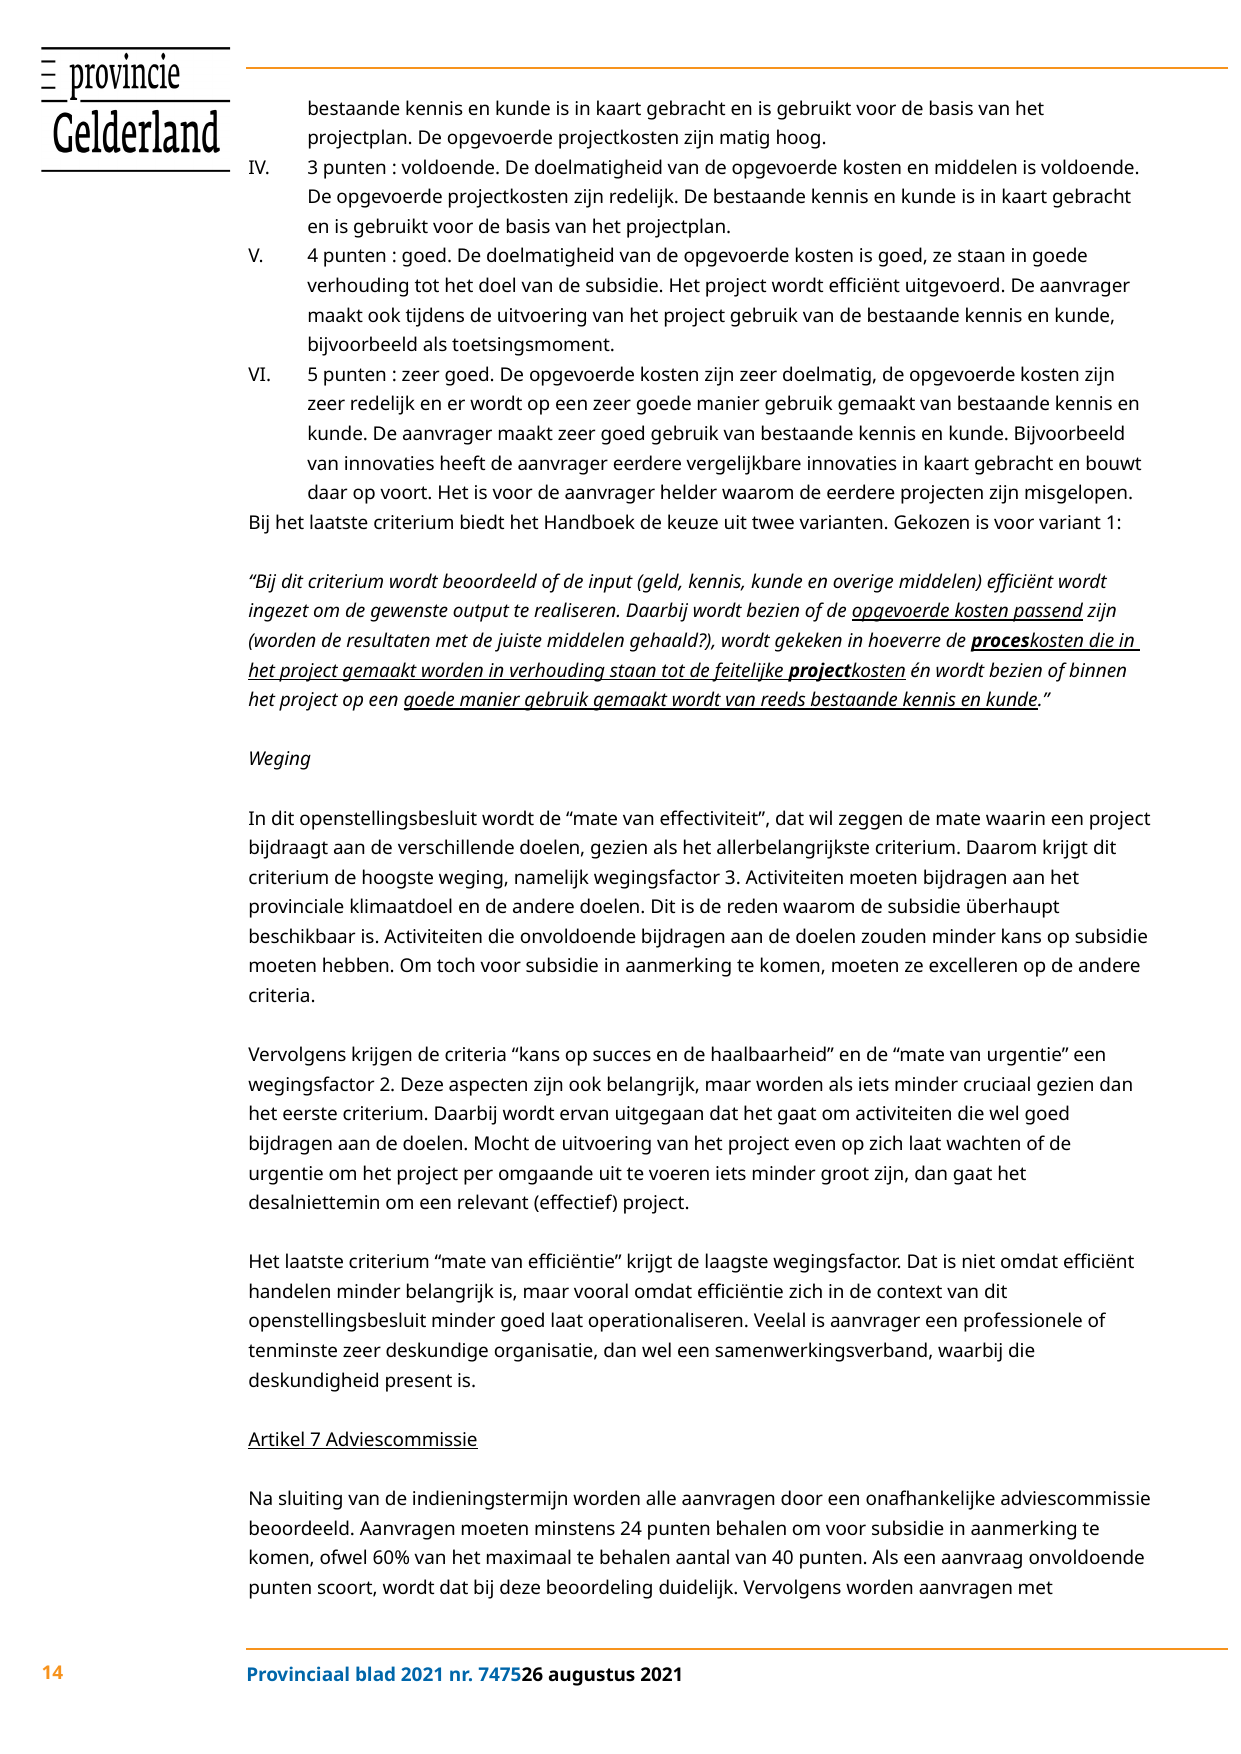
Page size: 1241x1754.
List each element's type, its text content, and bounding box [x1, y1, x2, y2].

text Het laatste criterium “mate van efficiëntie” krijgt de laagste wegingsfactor. Dat is niet omdat efficiënt handelen minder belangrijk is, maar vooral omdat efficiëntie zich in de context van dit openstellingsbesluit minder goed laat operationaliseren. Veelal is aanvrager een professionele of tenminste zeer deskundige organisatie, dan wel een samenwerkingsverband, waarbij die deskundigheid present is. [248, 1248, 1152, 1393]
text Vervolgens krijgen de criteria “kans op succes en de haalbaarheid” en de “mate van urgentie” een wegingsfactor 2. Deze aspecten zijn ook belangrijk, maar worden als iets minder cruciaal gezien dan het eerste criterium. Daarbij wordt ervan uitgegaan dat het gaat om activiteiten die wel goed bijdragen aan de doelen. Mocht de uitvoering van het project even op zich laat wachten of de urgentie om het project per omgaande uit te voeren iets minder groot zijn, dan gaat het desalniettemin om een relevant (effectief) project. [248, 1041, 1152, 1215]
text Na sluiting van de indieningstermijn worden alle aanvragen door een onafhankelijke adviescommissie beoordeeld. Aanvragen moeten minstens 24 punten behalen om voor subsidie in aanmerking te komen, ofwel 60% van het maximaal te behalen aantal van 40 punten. Als een aanvraag onvoldoende punten scoort, wordt dat bij deze beoordeling duidelijk. Vervolgens worden aanvragen met [248, 1485, 1152, 1600]
text In dit openstellingsbesluit wordt de “mate van effectiviteit”, dat wil zeggen de mate waarin een project bijdraagt aan de verschillende doelen, gezien als het allerbelangrijkste criterium. Daarom krijgt dit criterium de hoogste weging, namelijk wegingsfactor 3. Activiteiten moeten bijdragen aan het provinciale klimaatdoel en de andere doelen. Dit is de reden waarom de subsidie überhaupt beschikbaar is. Activiteiten die onvoldoende bijdragen aan de doelen zouden minder kans op subsidie moeten hebben. Om toch voor subsidie in aanmerking te komen, moeten ze excelleren op de andere criteria. [248, 805, 1152, 1008]
list 4 punten : goed. De doelmatigheid van de opgevoerde kosten is goed, ze staan in goede verhouding tot het doel van de subsidie. Het project wordt efficiënt uitgevoerd. De aanvrager maakt ook tijdens de uitvoering van het project gebruik van de bestaande kennis en kunde, bijvoorbeeld als toetsingsmoment. [248, 243, 1152, 357]
text “Bij dit criterium wordt beoordeeld of de input (geld, kennis, kunde en overige middelen) efficiënt wordt ingezet om de gewenste output te realiseren. Daarbij wordt bezien of de opgevoerde kosten passend zijn (worden de resultaten met de juiste middelen gehaald?), wordt gekeken in hoeverre de proceskosten die in het project gemaakt worden in verhouding staan tot de feitelijke projectkosten én wordt bezien of binnen het project op een goede manier gebruik gemaakt wordt van reeds bestaande kennis en kunde.” [248, 568, 1152, 712]
text Weging [248, 746, 1152, 771]
text Artikel 7 Adviescommissie [248, 1426, 1152, 1452]
text Bij het laatste criterium biedt het Handboek de keuze uit twee varianten. Gekozen is voor variant 1: [248, 509, 1152, 535]
list 3 punten : voldoende. De doelmatigheid van de opgevoerde kosten en middelen is voldoende. De opgevoerde projectkosten zijn redelijk. De bestaande kennis en kunde is in kaart gebracht en is gebruikt voor de basis van het projectplan. [248, 154, 1152, 239]
list 5 punten : zeer goed. De opgevoerde kosten zijn zeer doelmatig, de opgevoerde kosten zijn zeer redelijk en er wordt op een zeer goede manier gebruik gemaakt van bestaande kennis en kunde. De aanvrager maakt zeer goed gebruik van bestaande kennis en kunde. Bijvoorbeeld van innovaties heeft de aanvrager eerdere vergelijkbare innovaties in kaart gebracht en bouwt daar op voort. Het is voor de aanvrager helder waarom de eerdere projecten zijn misgelopen. [248, 361, 1152, 505]
picture [41, 47, 231, 172]
list bestaande kennis en kunde is in kaart gebracht en is gebruikt voor de basis van het projectplan. De opgevoerde projectkosten zijn matig hoog. [248, 95, 1152, 150]
